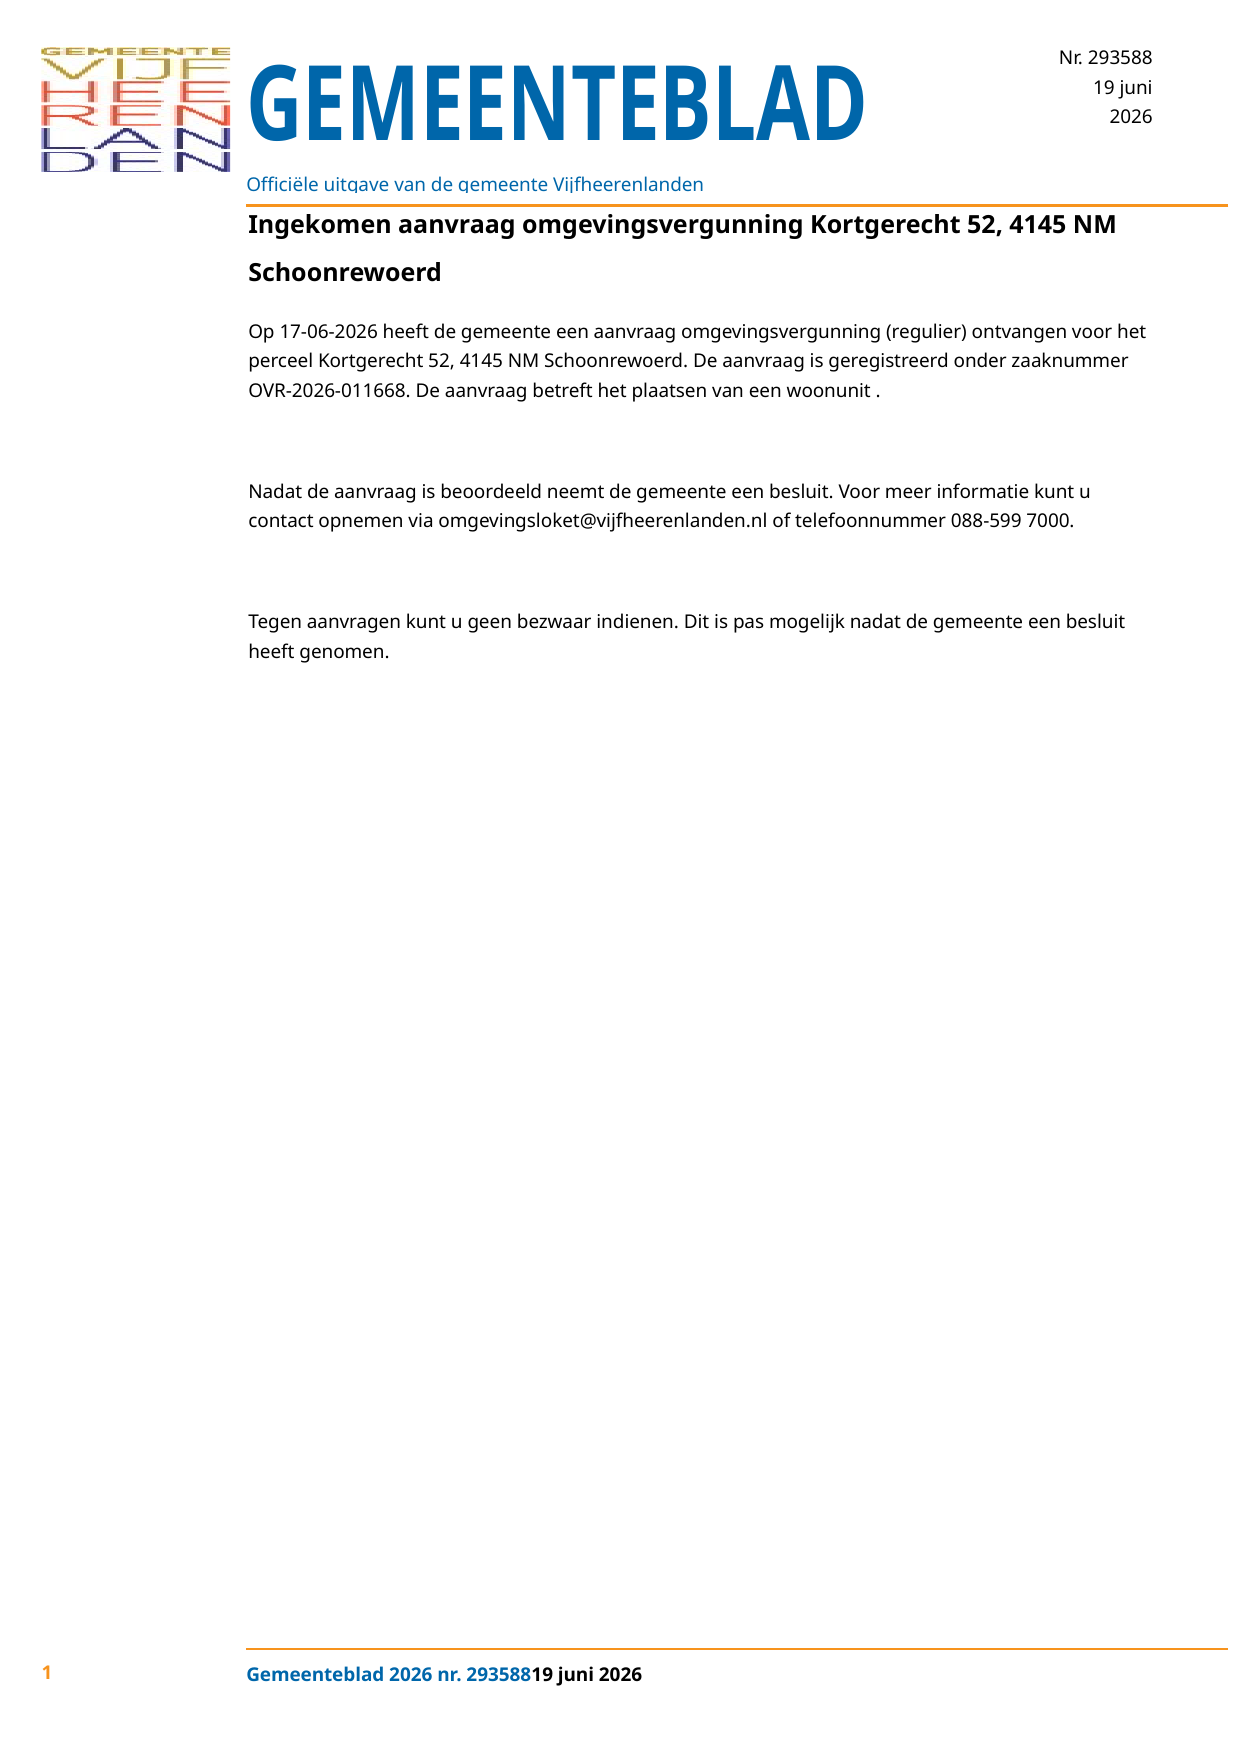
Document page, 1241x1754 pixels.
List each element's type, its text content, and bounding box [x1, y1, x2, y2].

text Ingekomen aanvraag omgevingsvergunning Kortgerecht 52, 4145 NM Schoonrewoerd [248, 207, 1152, 288]
text Op 17-06-2026 heeft de gemeente een aanvraag omgevingsvergunning (regulier) ontvangen voor het perceel Kortgerecht 52, 4145 NM Schoonrewoerd. De aanvraag is geregistreerd onder zaaknummer OVR-2026-011668. De aanvraag betreft het plaatsen van een woonunit . [248, 318, 1152, 403]
picture [41, 47, 231, 172]
text Nadat de aanvraag is beoordeeld neemt de gemeente een besluit. Voor meer informatie kunt u contact opnemen via omgevingsloket@vijfheerenlanden.nl of telefoonnummer 088-599 7000. [248, 478, 1152, 533]
text Tegen aanvragen kunt u geen bezwaar indienen. Dit is pas mogelijk nadat de gemeente een besluit heeft genomen. [248, 608, 1152, 664]
